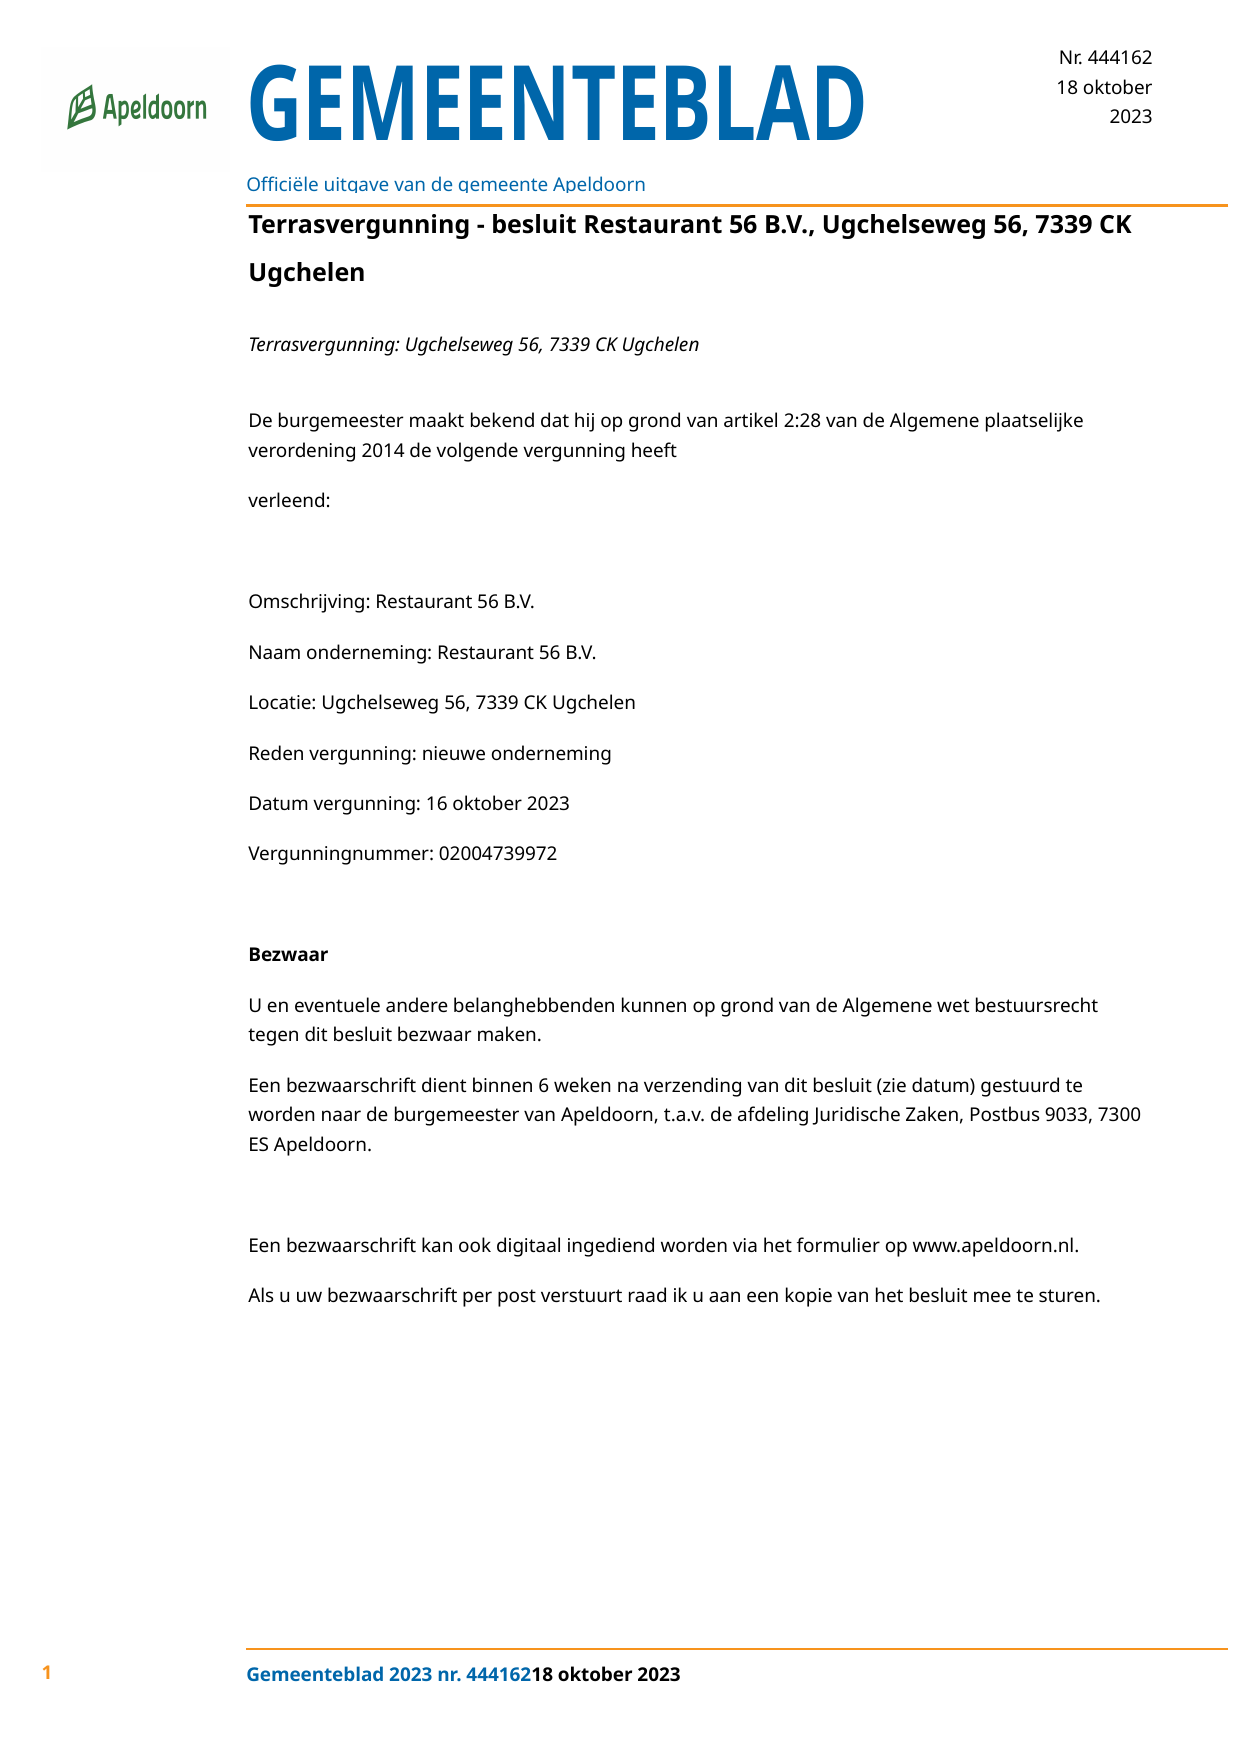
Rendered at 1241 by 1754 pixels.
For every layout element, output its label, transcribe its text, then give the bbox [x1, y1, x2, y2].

text verleend: [248, 488, 1152, 513]
text Vergunningnummer: 02004739972 [248, 841, 1152, 866]
text Bezwaar [248, 941, 1152, 967]
text Een bezwaarschrift dient binnen 6 weken na verzending van dit besluit (zie datum) gestuurd te worden naar de burgemeester van Apeldoorn, t.a.v. de afdeling Juridische Zaken, Postbus 9033, 7300 ES Apeldoorn. [248, 1072, 1152, 1157]
text U en eventuele andere belanghebbenden kunnen op grond van de Algemene wet bestuursrecht tegen dit besluit bezwaar maken. [248, 992, 1152, 1047]
text Terrasvergunning - besluit Restaurant 56 B.V., Ugchelseweg 56, 7339 CK Ugchelen [248, 207, 1152, 288]
picture [41, 47, 231, 172]
text De burgemeester maakt bekend dat hij op grond van artikel 2:28 van de Algemene plaatselijke verordening 2014 de volgende vergunning heeft [248, 408, 1152, 463]
text Locatie: Ugchelseweg 56, 7339 CK Ugchelen [248, 689, 1152, 715]
text Reden vergunning: nieuwe onderneming [248, 740, 1152, 765]
text Naam onderneming: Restaurant 56 B.V. [248, 639, 1152, 664]
text Als u uw bezwaarschrift per post verstuurt raad ik u aan een kopie van het besluit mee te sturen. [248, 1282, 1152, 1308]
text Omschrijving: Restaurant 56 B.V. [248, 588, 1152, 614]
text Terrasvergunning: Ugchelseweg 56, 7339 CK Ugchelen [248, 331, 1152, 357]
text Datum vergunning: 16 oktober 2023 [248, 790, 1152, 816]
text Een bezwaarschrift kan ook digitaal ingediend worden via het formulier op www.apeldoorn.nl. [248, 1232, 1152, 1257]
